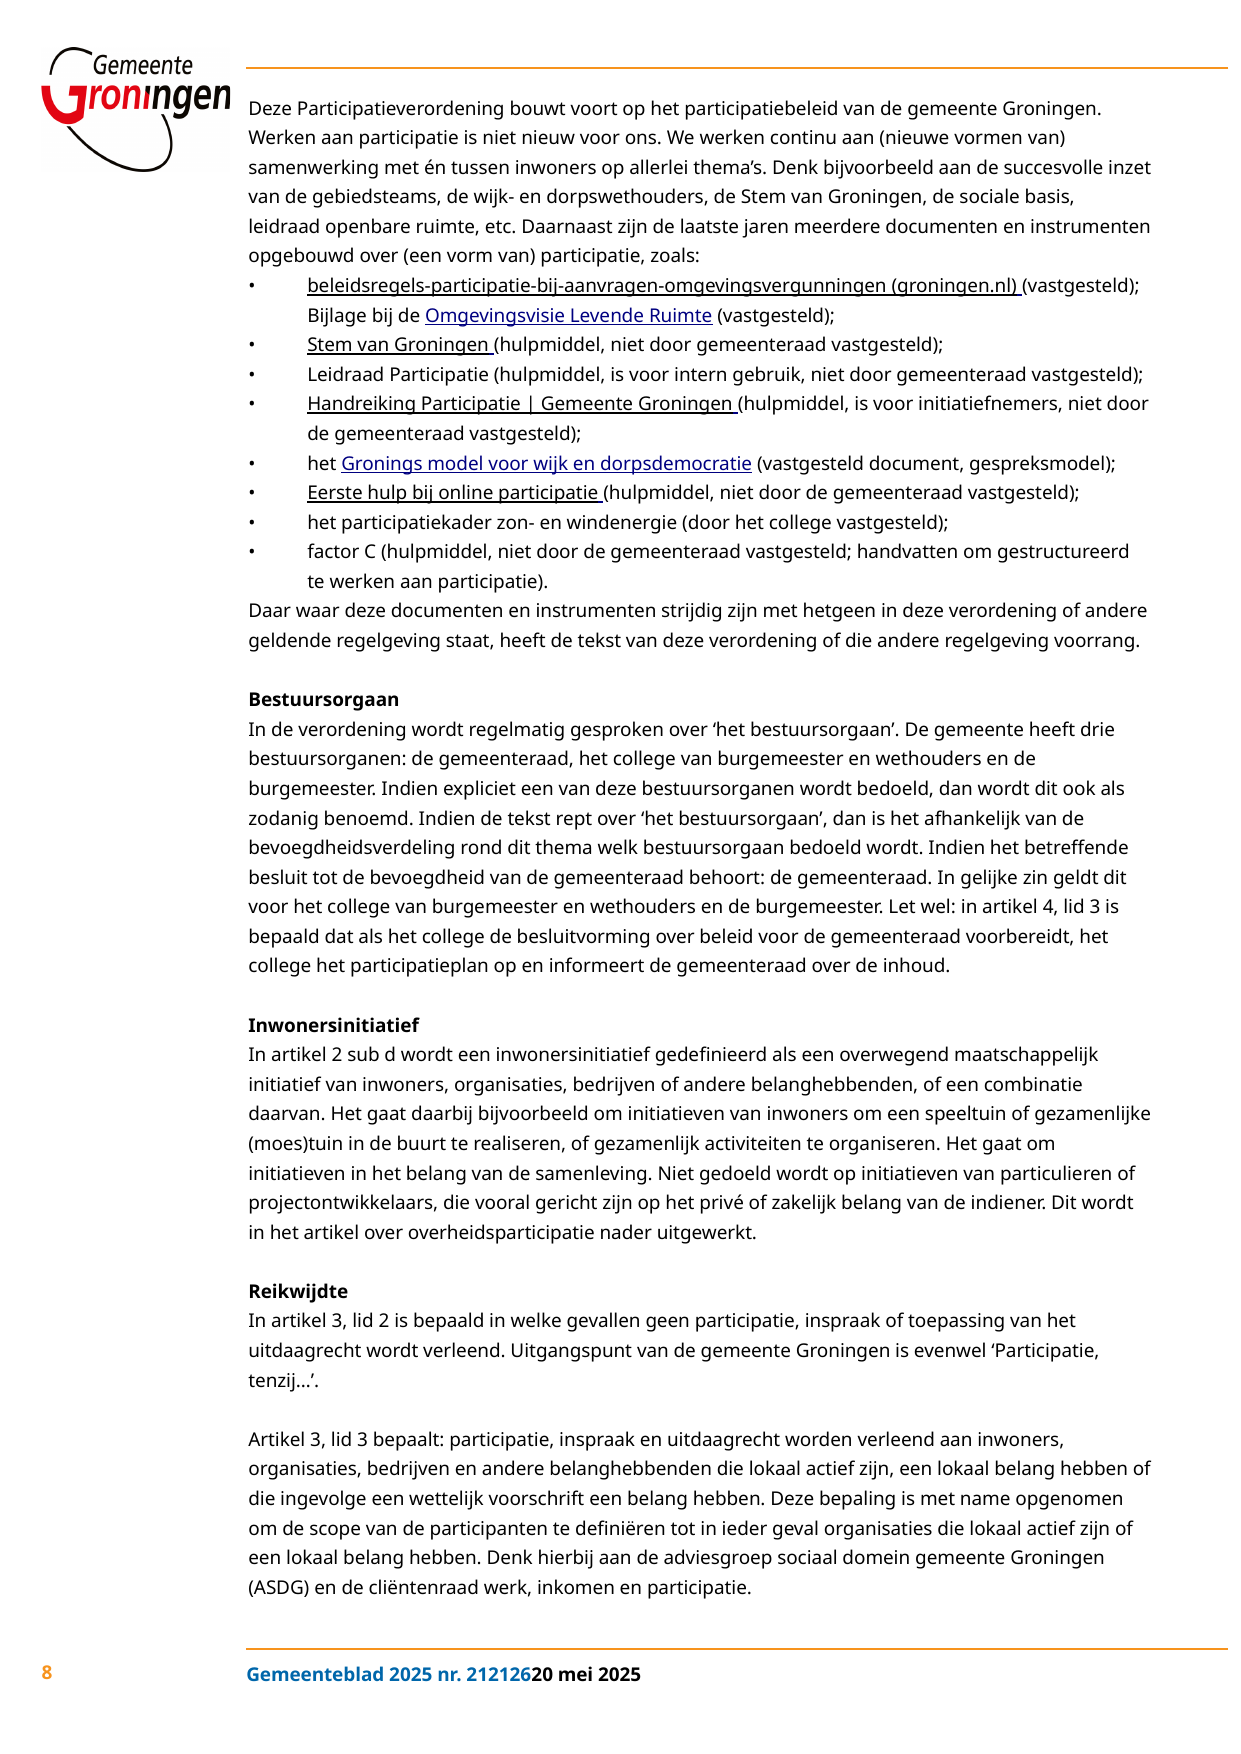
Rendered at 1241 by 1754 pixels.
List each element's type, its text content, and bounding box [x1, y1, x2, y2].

list Leidraad Participatie (hulpmiddel, is voor intern gebruik, niet door gemeenteraad vastgesteld); [248, 361, 1152, 387]
text In artikel 3, lid 2 is bepaald in welke gevallen geen participatie, inspraak of toepassing van het uitdaagrecht wordt verleend. Uitgangspunt van de gemeente Groningen is evenwel ‘Participatie, tenzij…’. [248, 1308, 1152, 1393]
list Eerste hulp bij online participatie (hulpmiddel, niet door de gemeenteraad vastgesteld); [248, 479, 1152, 505]
text In artikel 2 sub d wordt een inwonersinitiatief gedefinieerd als een overwegend maatschappelijk initiatief van inwoners, organisaties, bedrijven of andere belanghebbenden, of een combinatie daarvan. Het gaat daarbij bijvoorbeeld om initiatieven van inwoners om een speeltuin of gezamenlijke (moes)tuin in de buurt te realiseren, of gezamenlijk activiteiten te organiseren. Het gaat om initiatieven in het belang van de samenleving. Niet gedoeld wordt op initiatieven van particulieren of projectontwikkelaars, die vooral gericht zijn op het privé of zakelijk belang van de indiener. Dit wordt in het artikel over overheidsparticipatie nader uitgewerkt. [248, 1041, 1152, 1245]
text Inwonersinitiatief [248, 1012, 1152, 1038]
text Reikwijdte [248, 1278, 1152, 1304]
list beleidsregels-participatie-bij-aanvragen-omgevingsvergunningen (groningen.nl) (vastgesteld); [248, 272, 1152, 298]
text Daar waar deze documenten en instrumenten strijdig zijn met hetgeen in deze verordening of andere geldende regelgeving staat, heeft de tekst van deze verordening of die andere regelgeving voorrang. [248, 598, 1152, 653]
list Stem van Groningen (hulpmiddel, niet door gemeenteraad vastgesteld); [248, 331, 1152, 357]
list factor C (hulpmiddel, niet door de gemeenteraad vastgesteld; handvatten om gestructureerd te werken aan participatie). [248, 538, 1152, 594]
picture [41, 47, 231, 172]
list Handreiking Participatie | Gemeente Groningen (hulpmiddel, is voor initiatiefnemers, niet door de gemeenteraad vastgesteld); [248, 391, 1152, 446]
text Artikel 3, lid 3 bepaalt: participatie, inspraak en uitdaagrecht worden verleend aan inwoners, organisaties, bedrijven en andere belanghebbenden die lokaal actief zijn, een lokaal belang hebben of die ingevolge een wettelijk voorschrift een belang hebben. Deze bepaling is met name opgenomen om de scope van de participanten te definiëren tot in ieder geval organisaties die lokaal actief zijn of een lokaal belang hebben. Denk hierbij aan de adviesgroep sociaal domein gemeente Groningen (ASDG) en de cliëntenraad werk, inkomen en participatie. [248, 1426, 1152, 1600]
list het participatiekader zon- en windenergie (door het college vastgesteld); [248, 509, 1152, 535]
list Bijlage bij de Omgevingsvisie Levende Ruimte (vastgesteld); [248, 302, 1152, 328]
list het Gronings model voor wijk en dorpsdemocratie (vastgesteld document, gespreksmodel); [248, 450, 1152, 476]
text In de verordening wordt regelmatig gesproken over ‘het bestuursorgaan’. De gemeente heeft drie bestuursorganen: de gemeenteraad, het college van burgemeester en wethouders en de burgemeester. Indien expliciet een van deze bestuursorganen wordt bedoeld, dan wordt dit ook als zodanig benoemd. Indien de tekst rept over ‘het bestuursorgaan’, dan is het afhankelijk van de bevoegdheidsverdeling rond dit thema welk bestuursorgaan bedoeld wordt. Indien het betreffende besluit tot de bevoegdheid van de gemeenteraad behoort: de gemeenteraad. In gelijke zin geldt dit voor het college van burgemeester en wethouders en de burgemeester. Let wel: in artikel 4, lid 3 is bepaald dat als het college de besluitvorming over beleid voor de gemeenteraad voorbereidt, het college het participatieplan op en informeert de gemeenteraad over de inhoud. [248, 716, 1152, 978]
text Bestuursorgaan [248, 686, 1152, 712]
text Deze Participatieverordening bouwt voort op het participatiebeleid van de gemeente Groningen. Werken aan participatie is niet nieuw voor ons. We werken continu aan (nieuwe vormen van) samenwerking met én tussen inwoners op allerlei thema’s. Denk bijvoorbeeld aan de succesvolle inzet van de gebiedsteams, de wijk- en dorpswethouders, de Stem van Groningen, de sociale basis, leidraad openbare ruimte, etc. Daarnaast zijn de laatste jaren meerdere documenten en instrumenten opgebouwd over (een vorm van) participatie, zoals: [248, 95, 1152, 268]
